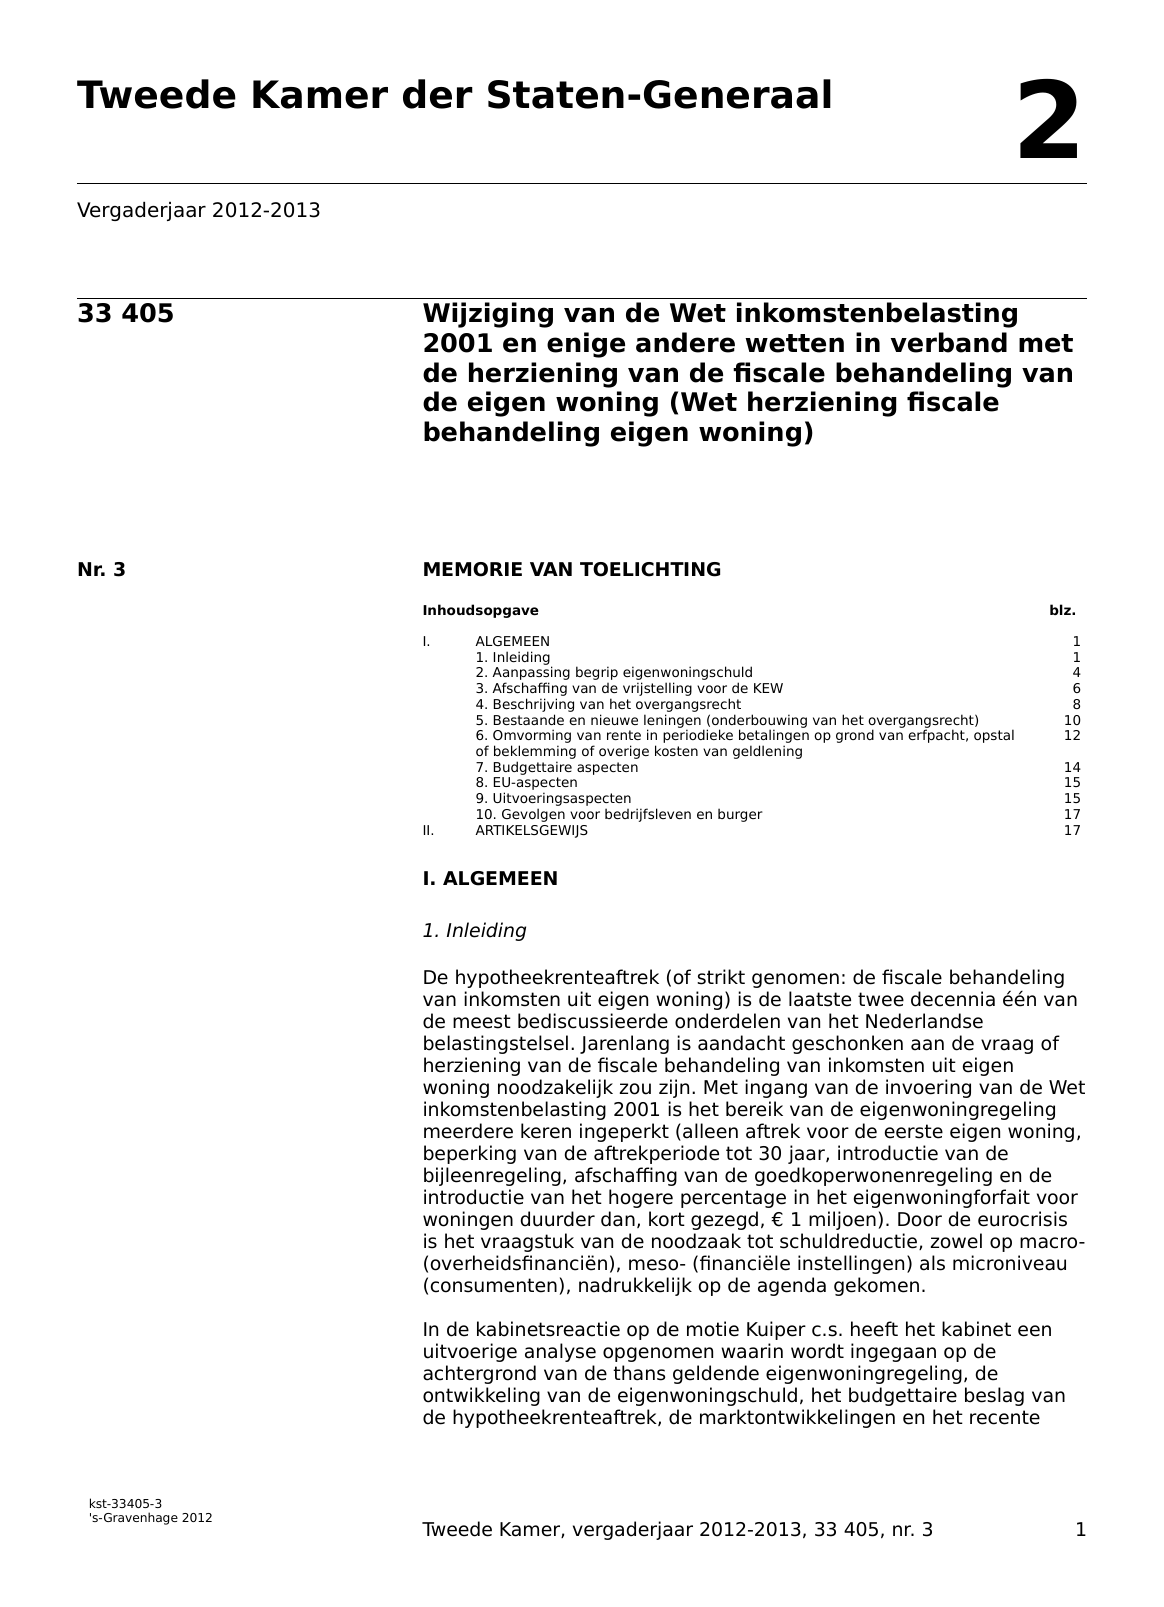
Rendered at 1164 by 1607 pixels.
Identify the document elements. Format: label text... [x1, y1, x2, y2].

table_cell 15 [1028, 775, 1087, 791]
table_cell 10. Gevolgen voor bedrijfsleven en burger [470, 807, 1028, 822]
table_cell [422, 728, 469, 759]
table_cell 12 [1028, 728, 1087, 759]
table_cell 3. Afschaffing van de vrijstelling voor de KEW [470, 681, 1028, 697]
subtitle I. ALGEMEEN [422, 868, 1087, 890]
subtitle 33 405 Wijziging van de Wet inkomstenbelasting 2001 en enige andere wetten in verband met de herziening van de fiscale behandeling van de eigen woning (Wet herziening fiscale behandeling eigen woning) [77, 299, 1087, 447]
table_cell 8. EU-aspecten [470, 775, 1028, 791]
table_cell 1 [1028, 634, 1087, 649]
table_cell 4. Beschrijving van het overgangsrecht [470, 697, 1028, 712]
table_cell 14 [1028, 760, 1087, 775]
subtitle Nr. 3 MEMORIE VAN TOELICHTING [77, 558, 1087, 580]
table_cell 17 [1028, 807, 1087, 822]
table_header Tweede Kamer der Staten-Generaal [77, 59, 886, 183]
table_cell [422, 791, 469, 807]
table_cell 9. Uitvoeringsaspecten [470, 791, 1028, 807]
table_cell [422, 775, 469, 791]
table_cell [422, 713, 469, 728]
table_cell 6. Omvorming van rente in periodieke betalingen op grond van erfpacht, opstal of beklemming of overige kosten van geldlening [470, 728, 1028, 759]
text De hypotheekrenteaftrek (of strikt genomen: de fiscale behandeling van inkomsten uit eigen woning) is de laatste twee decennia één van de meest bediscussieerde onderdelen van het Nederlandse belastingstelsel. Jarenlang is aandacht geschonken aan de vraag of herziening van de fiscale behandeling van inkomsten uit eigen woning noodzakelijk zou zijn. Met ingang van de invoering van de Wet inkomstenbelasting 2001 is het bereik van de eigenwoningregeling meerdere keren ingeperkt (alleen aftrek voor de eerste eigen woning, beperking van de aftrekperiode tot 30 jaar, introductie van de bijleenregeling, afschaffing van de goedkoperwonenregeling en de introductie van het hogere percentage in het eigenwoningforfait voor woningen duurder dan, kort gezegd, € 1 miljoen). Door de eurocrisis is het vraagstuk van de noodzaak tot schuldreductie, zowel op macro- (overheidsfinanciën), meso- (financiële instellingen) als microniveau (consumenten), nadrukkelijk op de agenda gekomen. [422, 967, 1087, 1297]
table_cell 17 [1028, 823, 1087, 838]
table_cell ARTIKELSGEWIJS [470, 823, 1028, 838]
table_cell [422, 697, 469, 712]
table_cell II. [422, 823, 469, 838]
table_cell 4 [1028, 665, 1087, 681]
table_header blz. [1028, 602, 1087, 618]
table_cell [1028, 618, 1087, 634]
table_cell [422, 618, 469, 634]
table_cell ALGEMEEN [470, 634, 1028, 649]
text 's-Gravenhage 2012 [88, 1511, 323, 1525]
table_cell [470, 618, 1028, 634]
table_header 2 [886, 59, 1087, 183]
table_cell I. [422, 634, 469, 649]
table_cell 6 [1028, 681, 1087, 697]
text In de kabinetsreactie op de motie Kuiper c.s. heeft het kabinet een uitvoerige analyse opgenomen waarin wordt ingegaan op de achtergrond van de thans geldende eigenwoningregeling, de ontwikkeling van de eigenwoningschuld, het budgettaire beslag van de hypotheekrenteaftrek, de marktontwikkelingen en het recente [422, 1319, 1087, 1429]
table_cell 2. Aanpassing begrip eigenwoningschuld [470, 665, 1028, 681]
table_cell 10 [1028, 713, 1087, 728]
table_cell 1. Inleiding [470, 650, 1028, 665]
table_cell [422, 665, 469, 681]
text kst-33405-3 [88, 1497, 323, 1511]
table_cell 5. Bestaande en nieuwe leningen (onderbouwing van het overgangsrecht) [470, 713, 1028, 728]
table_cell 15 [1028, 791, 1087, 807]
table_cell [422, 650, 469, 665]
table_cell [422, 681, 469, 697]
table_cell 1 [1028, 650, 1087, 665]
subtitle 1. Inleiding [422, 920, 1087, 942]
table_cell [422, 807, 469, 822]
table_cell 7. Budgettaire aspecten [470, 760, 1028, 775]
table_cell [422, 760, 469, 775]
table_header Inhoudsopgave [422, 602, 1028, 618]
table_cell Vergaderjaar 2012-2013 [77, 184, 1087, 298]
table_cell 8 [1028, 697, 1087, 712]
